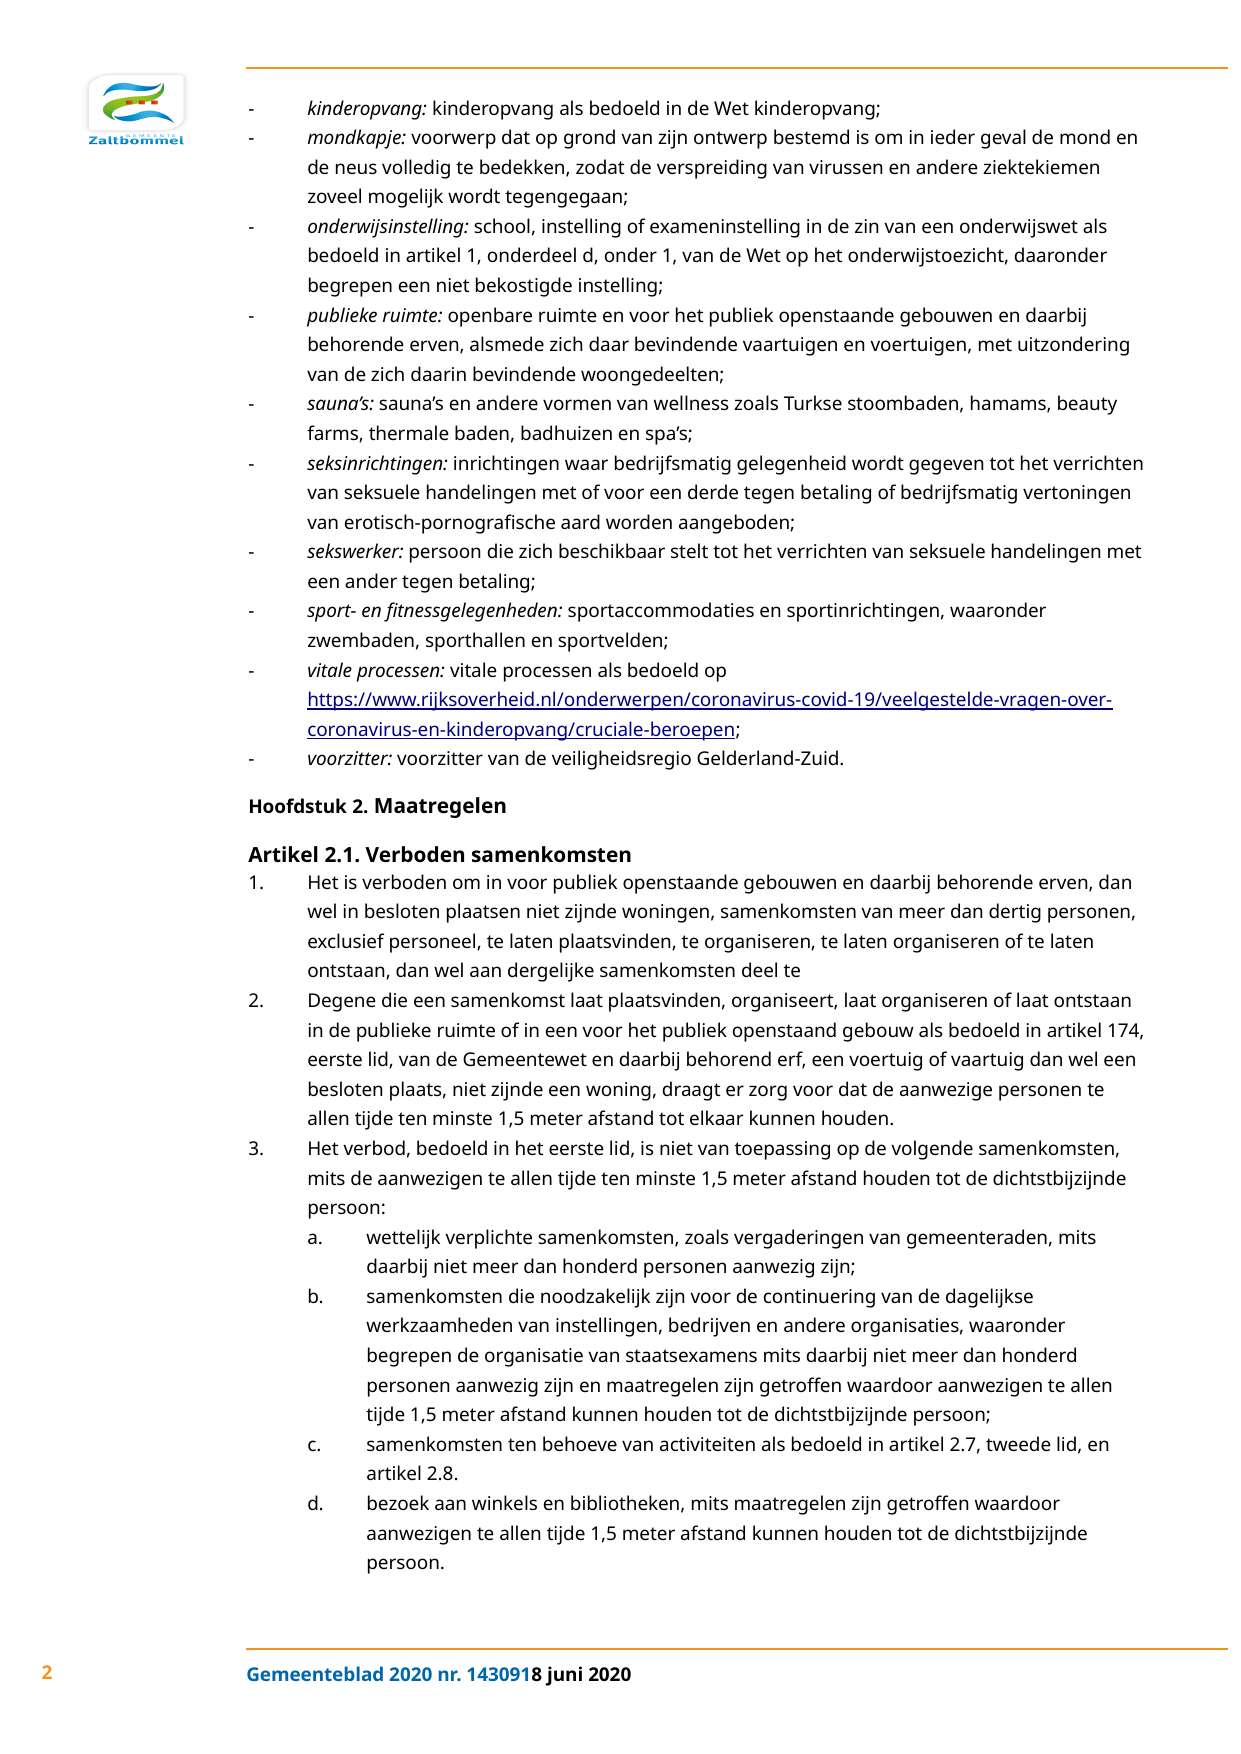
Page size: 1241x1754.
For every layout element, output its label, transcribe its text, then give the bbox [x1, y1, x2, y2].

list publieke ruimte: openbare ruimte en voor het publiek openstaande gebouwen en daarbij behorende erven, alsmede zich daar bevindende vaartuigen en voertuigen, met uitzondering van de zich daarin bevindende woongedeelten; [248, 302, 1152, 387]
list Het verbod, bedoeld in het eerste lid, is niet van toepassing op de volgende samenkomsten, mits de aanwezigen te allen tijde ten minste 1,5 meter afstand houden tot de dichtstbijzijnde persoon: [248, 1135, 1152, 1220]
list kinderopvang: kinderopvang als bedoeld in de Wet kinderopvang; [248, 95, 1152, 121]
text Artikel 2.1. Verboden samenkomsten [248, 841, 1152, 869]
list onderwijsinstelling: school, instelling of exameninstelling in de zin van een onderwijswet als bedoeld in artikel 1, onderdeel d, onder 1, van de Wet op het onderwijstoezicht, daaronder begrepen een niet bekostigde instelling; [248, 213, 1152, 298]
list seksinrichtingen: inrichtingen waar bedrijfsmatig gelegenheid wordt gegeven tot het verrichten van seksuele handelingen met of voor een derde tegen betaling of bedrijfsmatig vertoningen van erotisch-pornografische aard worden aangeboden; [248, 450, 1152, 535]
list wettelijk verplichte samenkomsten, zoals vergaderingen van gemeenteraden, mits daarbij niet meer dan honderd personen aanwezig zijn; [307, 1224, 1152, 1279]
list samenkomsten die noodzakelijk zijn voor de continuering van de dagelijkse werkzaamheden van instellingen, bedrijven en andere organisaties, waaronder begrepen de organisatie van staatsexamens mits daarbij niet meer dan honderd personen aanwezig zijn en maatregelen zijn getroffen waardoor aanwezigen te allen tijde 1,5 meter afstand kunnen houden tot de dichtstbijzijnde persoon; [307, 1283, 1152, 1427]
list vitale processen: vitale processen als bedoeld op https://www.rijksoverheid.nl/onderwerpen/coronavirus-covid-19/veelgestelde-vragen-over-coronavirus-en-kinderopvang/cruciale-beroepen; [248, 657, 1152, 742]
list Degene die een samenkomst laat plaatsvinden, organiseert, laat organiseren of laat ontstaan in de publieke ruimte of in een voor het publiek openstaand gebouw als bedoeld in artikel 174, eerste lid, van de Gemeentewet en daarbij behorend erf, een voertuig of vaartuig dan wel een besloten plaats, niet zijnde een woning, draagt er zorg voor dat de aanwezige personen te allen tijde ten minste 1,5 meter afstand tot elkaar kunnen houden. [248, 987, 1152, 1131]
list voorzitter: voorzitter van de veiligheidsregio Gelderland-Zuid. [248, 746, 1152, 771]
list samenkomsten ten behoeve van activiteiten als bedoeld in artikel 2.7, tweede lid, en artikel 2.8. [307, 1431, 1152, 1486]
list sekswerker: persoon die zich beschikbaar stelt tot het verrichten van seksuele handelingen met een ander tegen betaling; [248, 538, 1152, 594]
list Het is verboden om in voor publiek openstaande gebouwen en daarbij behorende erven, dan wel in besloten plaatsen niet zijnde woningen, samenkomsten van meer dan dertig personen, exclusief personeel, te laten plaatsvinden, te organiseren, te laten organiseren of te laten ontstaan, dan wel aan dergelijke samenkomsten deel te [248, 869, 1152, 983]
list mondkapje: voorwerp dat op grond van zijn ontwerp bestemd is om in ieder geval de mond en de neus volledig te bedekken, zodat de verspreiding van virussen en andere ziektekiemen zoveel mogelijk wordt tegengegaan; [248, 124, 1152, 209]
picture [41, 47, 231, 172]
list bezoek aan winkels en bibliotheken, mits maatregelen zijn getroffen waardoor aanwezigen te allen tijde 1,5 meter afstand kunnen houden tot de dichtstbijzijnde persoon. [307, 1490, 1152, 1575]
list sauna’s: sauna’s en andere vormen van wellness zoals Turkse stoombaden, hamams, beauty farms, thermale baden, badhuizen en spa’s; [248, 391, 1152, 446]
text Hoofdstuk 2. Maatregelen [248, 791, 1152, 820]
list sport- en fitnessgelegenheden: sportaccommodaties en sportinrichtingen, waaronder zwembaden, sporthallen en sportvelden; [248, 598, 1152, 653]
